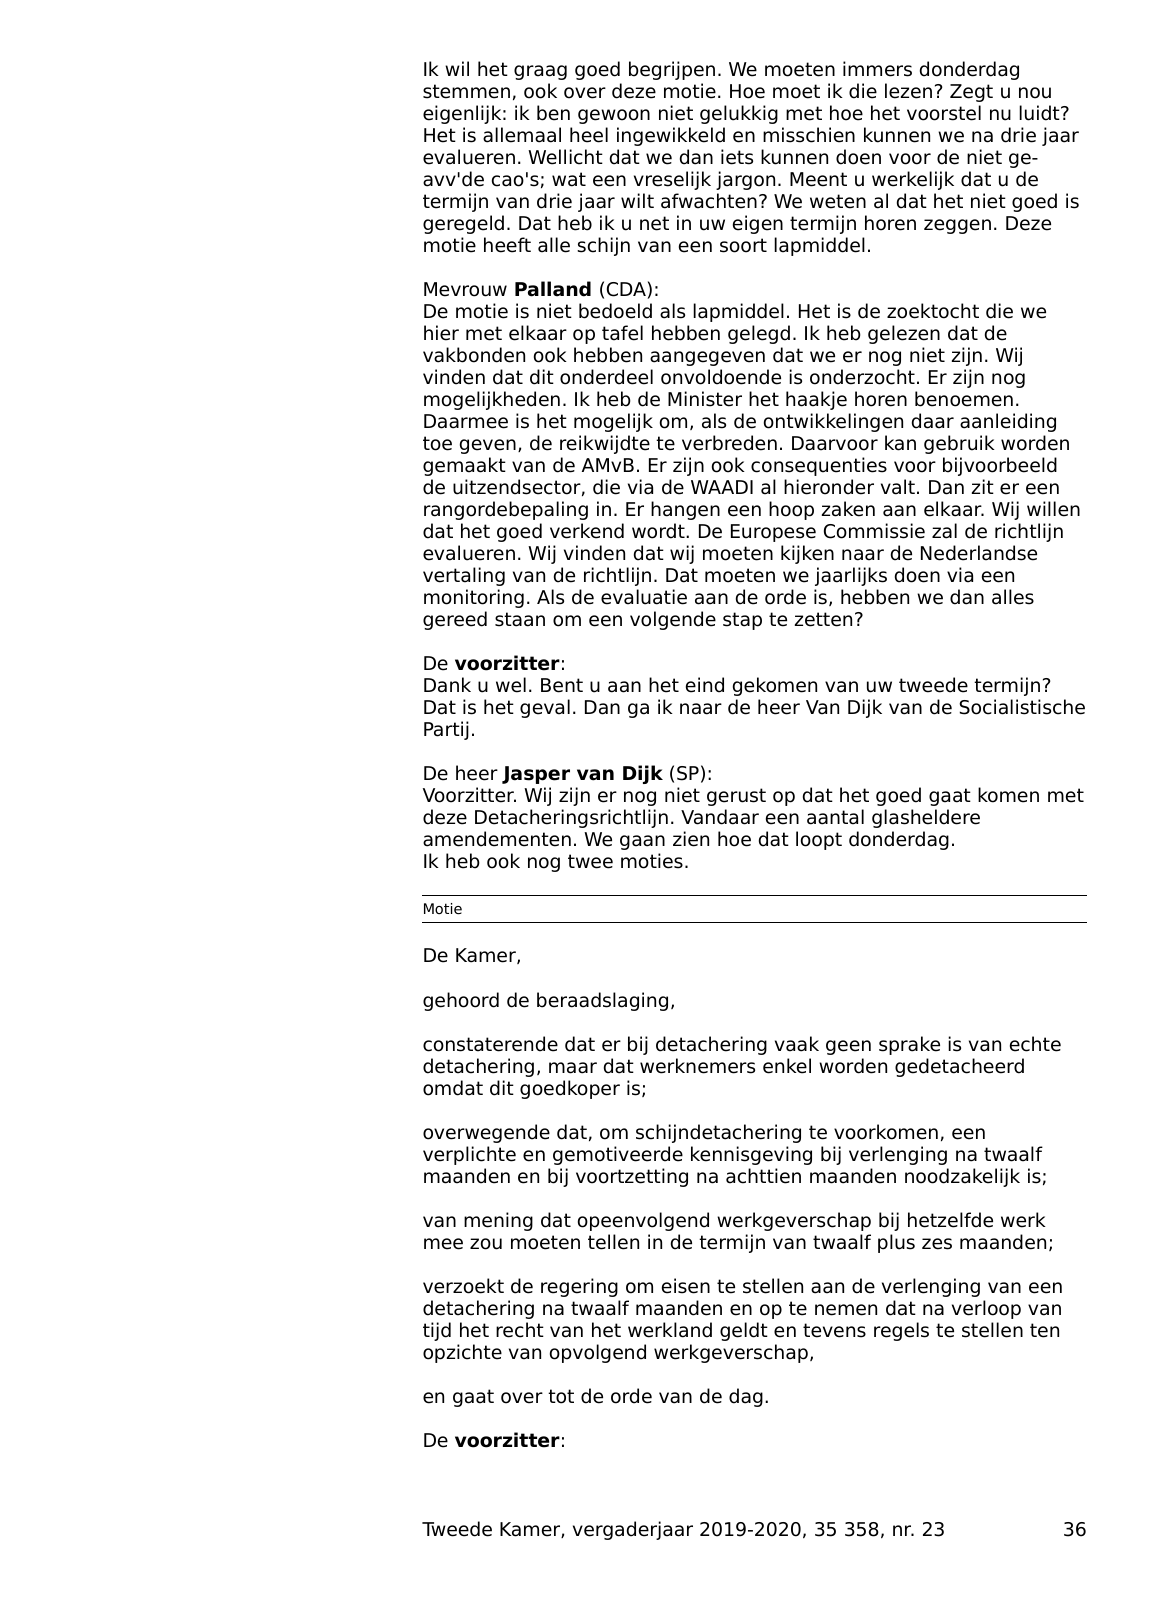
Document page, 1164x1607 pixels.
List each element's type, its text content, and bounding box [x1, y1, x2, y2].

text constaterende dat er bij detachering vaak geen sprake is van echte detachering, maar dat werknemers enkel worden gedetacheerd omdat dit goedkoper is; [422, 1034, 1087, 1100]
text Mevrouw Palland (CDA): [422, 279, 1087, 301]
text De voorzitter: [422, 653, 1087, 675]
text De heer Jasper van Dijk (SP): [422, 763, 1087, 785]
text verzoekt de regering om eisen te stellen aan de verlenging van een detachering na twaalf maanden en op te nemen dat na verloop van tijd het recht van het werkland geldt en tevens regels te stellen ten opzichte van opvolgend werkgeverschap, [422, 1276, 1087, 1364]
text Ik wil het graag goed begrijpen. We moeten immers donderdag stemmen, ook over deze motie. Hoe moet ik die lezen? Zegt u nou eigenlijk: ik ben gewoon niet gelukkig met hoe het voorstel nu luidt? Het is allemaal heel ingewikkeld en misschien kunnen we na drie jaar evalueren. Wellicht dat we dan iets kunnen doen voor de niet ge-avv'de cao's; wat een vreselijk jargon. Meent u werkelijk dat u de termijn van drie jaar wilt afwachten? We weten al dat het niet goed is geregeld. Dat heb ik u net in uw eigen termijn horen zeggen. Deze motie heeft alle schijn van een soort lapmiddel. [422, 59, 1087, 257]
text De voorzitter: [422, 1430, 1087, 1452]
text en gaat over tot de orde van de dag. [422, 1386, 1087, 1408]
text van mening dat opeenvolgend werkgeverschap bij hetzelfde werk mee zou moeten tellen in de termijn van twaalf plus zes maanden; [422, 1210, 1087, 1254]
text Voorzitter. Wij zijn er nog niet gerust op dat het goed gaat komen met deze Detacheringsrichtlijn. Vandaar een aantal glasheldere amendementen. We gaan zien hoe dat loopt donderdag. [422, 785, 1087, 851]
table_header Motie [422, 896, 1087, 922]
text De Kamer, [422, 945, 1087, 967]
text overwegende dat, om schijndetachering te voorkomen, een verplichte en gemotiveerde kennisgeving bij verlenging na twaalf maanden en bij voortzetting na achttien maanden noodzakelijk is; [422, 1122, 1087, 1188]
text De motie is niet bedoeld als lapmiddel. Het is de zoektocht die we hier met elkaar op tafel hebben gelegd. Ik heb gelezen dat de vakbonden ook hebben aangegeven dat we er nog niet zijn. Wij vinden dat dit onderdeel onvoldoende is onderzocht. Er zijn nog mogelijkheden. Ik heb de Minister het haakje horen benoemen. Daarmee is het mogelijk om, als de ontwikkelingen daar aanleiding toe geven, de reikwijdte te verbreden. Daarvoor kan gebruik worden gemaakt van de AMvB. Er zijn ook consequenties voor bijvoorbeeld de uitzendsector, die via de WAADI al hieronder valt. Dan zit er een rangordebepaling in. Er hangen een hoop zaken aan elkaar. Wij willen dat het goed verkend wordt. De Europese Commissie zal de richtlijn evalueren. Wij vinden dat wij moeten kijken naar de Nederlandse vertaling van de richtlijn. Dat moeten we jaarlijks doen via een monitoring. Als de evaluatie aan de orde is, hebben we dan alles gereed staan om een volgende stap te zetten? [422, 301, 1087, 631]
text Dank u wel. Bent u aan het eind gekomen van uw tweede termijn? Dat is het geval. Dan ga ik naar de heer Van Dijk van de Socialistische Partij. [422, 675, 1087, 741]
text Ik heb ook nog twee moties. [422, 851, 1087, 873]
text gehoord de beraadslaging, [422, 989, 1087, 1012]
